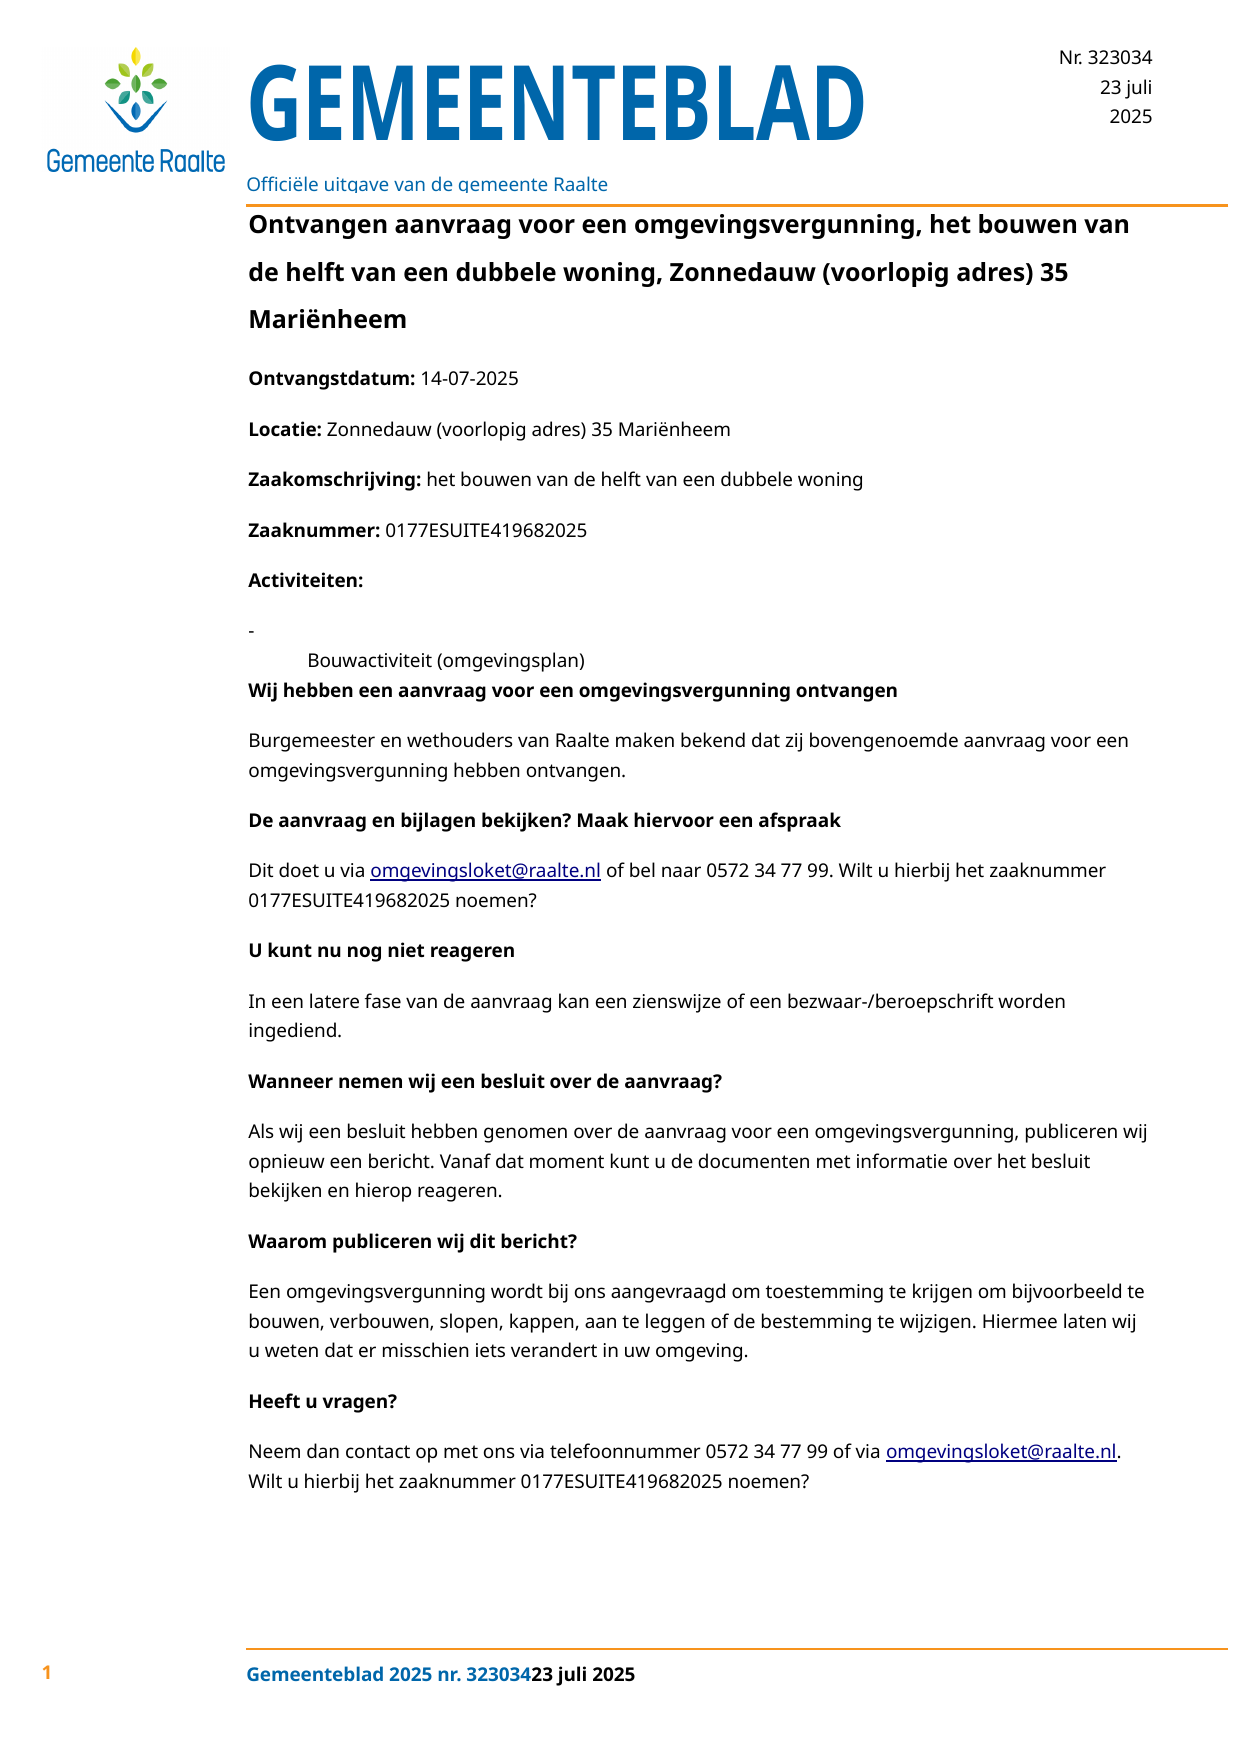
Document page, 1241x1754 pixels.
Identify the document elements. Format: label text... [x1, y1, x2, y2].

text U kunt nu nog niet reageren [248, 938, 1152, 963]
list Bouwactiviteit (omgevingsplan) [248, 647, 1152, 673]
text Neem dan contact op met ons via telefoonnummer 0572 34 77 99 of via omgevingsloket@raalte.nl. Wilt u hierbij het zaaknummer 0177ESUITE419682025 noemen? [248, 1438, 1152, 1494]
text Heeft u vragen? [248, 1388, 1152, 1414]
text Zaakomschrijving: het bouwen van de helft van een dubbele woning [248, 466, 1152, 492]
text Zaaknummer: 0177ESUITE419682025 [248, 517, 1152, 542]
text Wij hebben een aanvraag voor een omgevingsvergunning ontvangen [248, 677, 1152, 702]
text Locatie: Zonnedauw (voorlopig adres) 35 Mariënheem [248, 416, 1152, 442]
text Waarom publiceren wij dit bericht? [248, 1228, 1152, 1254]
text Burgemeester en wethouders van Raalte maken bekend dat zij bovengenoemde aanvraag voor een omgevingsvergunning hebben ontvangen. [248, 727, 1152, 782]
text De aanvraag en bijlagen bekijken? Maak hiervoor een afspraak [248, 807, 1152, 833]
text Ontvangstdatum: 14-07-2025 [248, 366, 1152, 391]
text In een latere fase van de aanvraag kan een zienswijze of een bezwaar-/beroepschrift worden ingediend. [248, 988, 1152, 1043]
picture [41, 47, 231, 172]
text Ontvangen aanvraag voor een omgevingsvergunning, het bouwen van de helft van een dubbele woning, Zonnedauw (voorlopig adres) 35 Mariënheem [248, 207, 1152, 336]
text Dit doet u via omgevingsloket@raalte.nl of bel naar 0572 34 77 99. Wilt u hierbij het zaaknummer 0177ESUITE419682025 noemen? [248, 858, 1152, 913]
text Een omgevingsvergunning wordt bij ons aangevraagd om toestemming te krijgen om bijvoorbeeld te bouwen, verbouwen, slopen, kappen, aan te leggen of de bestemming te wijzigen. Hiermee laten wij u weten dat er misschien iets verandert in uw omgeving. [248, 1278, 1152, 1363]
text Wanneer nemen wij een besluit over de aanvraag? [248, 1068, 1152, 1094]
text Activiteiten: [248, 567, 1152, 593]
text Als wij een besluit hebben genomen over de aanvraag voor een omgevingsvergunning, publiceren wij opnieuw een bericht. Vanaf dat moment kunt u de documenten met informatie over het besluit bekijken en hierop reageren. [248, 1118, 1152, 1203]
